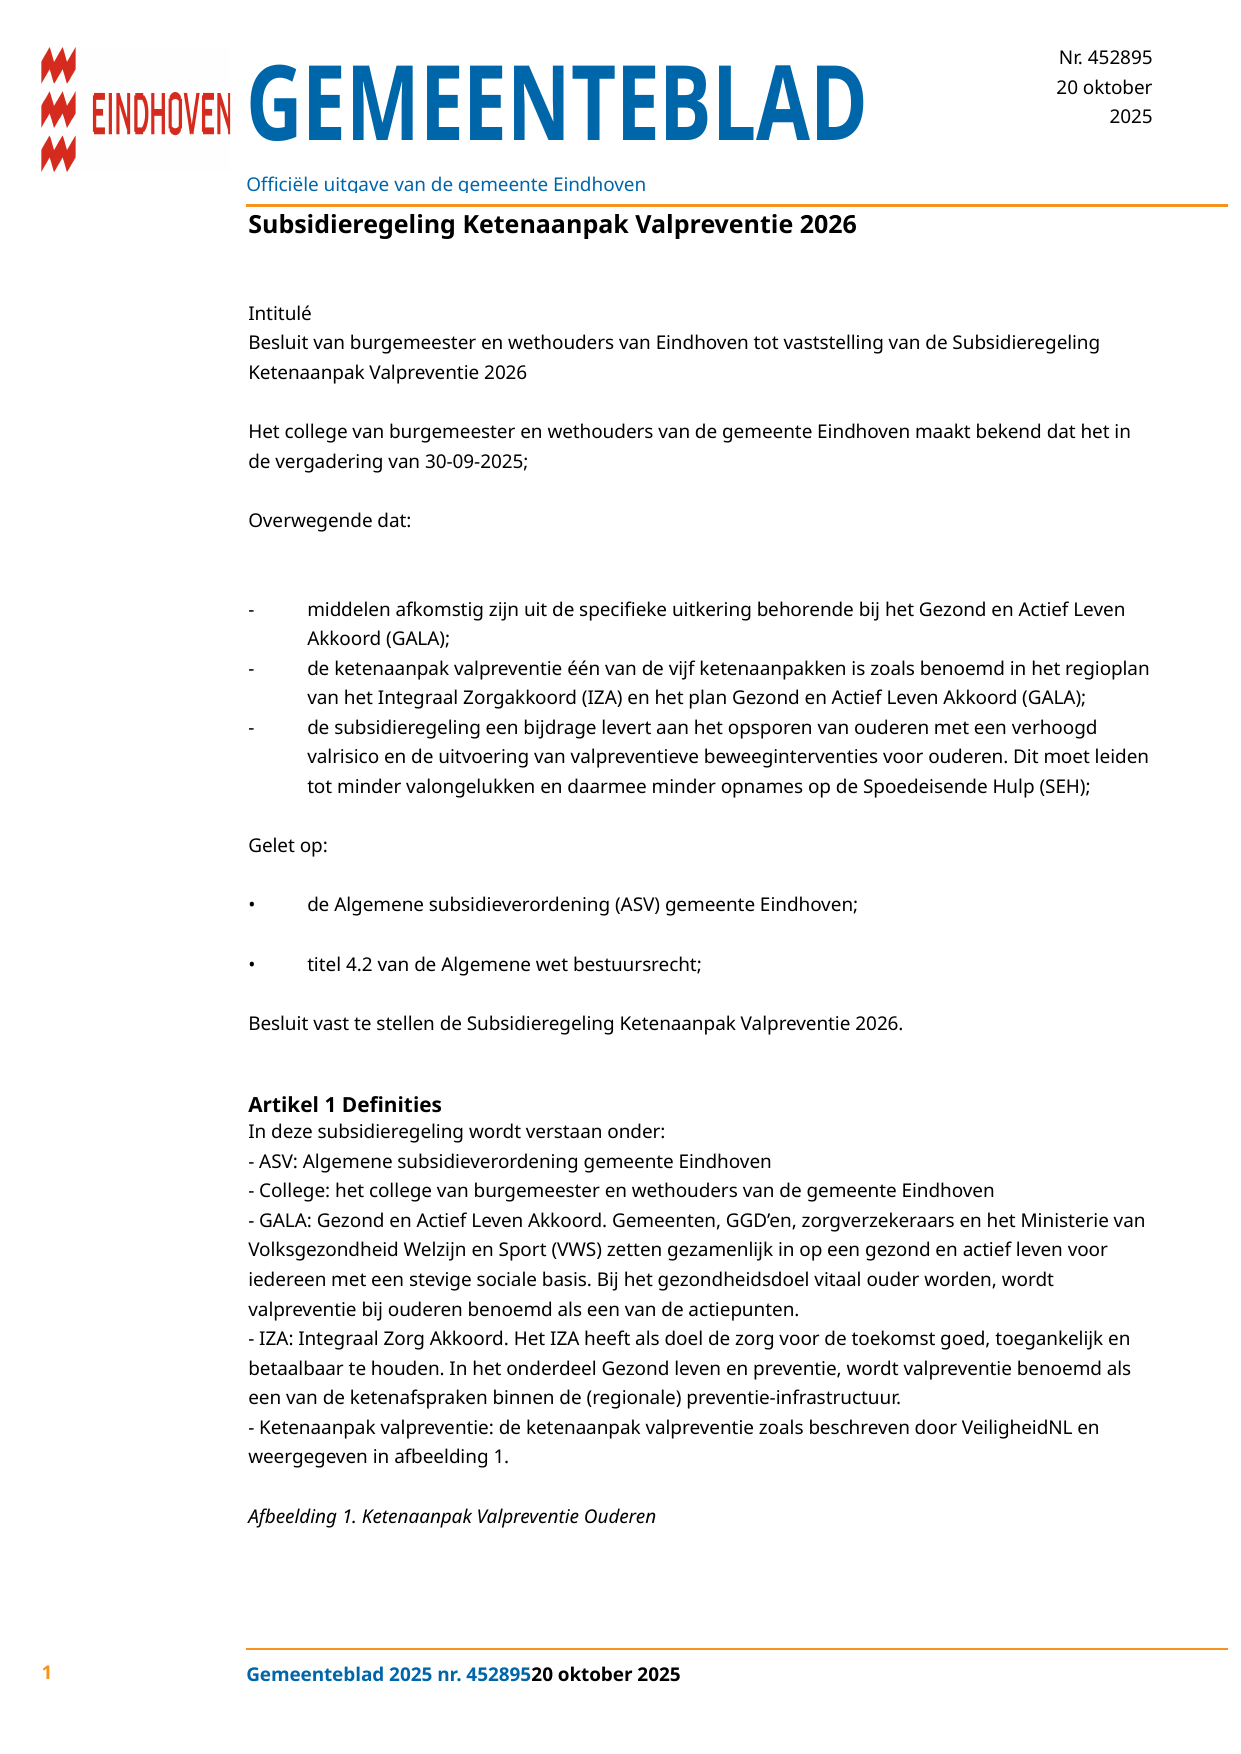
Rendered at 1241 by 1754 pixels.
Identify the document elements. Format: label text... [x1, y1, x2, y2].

text Artikel 1 Definities [248, 1090, 1152, 1118]
text - ASV: Algemene subsidieverordening gemeente Eindhoven [248, 1148, 1152, 1174]
text Het college van burgemeester en wethouders van de gemeente Eindhoven maakt bekend dat het in de vergadering van 30-09-2025; [248, 418, 1152, 473]
list de Algemene subsidieverordening (ASV) gemeente Eindhoven; [248, 892, 1152, 917]
text Gelet op: [248, 832, 1152, 858]
text Intitulé [248, 300, 1152, 326]
text Besluit van burgemeester en wethouders van Eindhoven tot vaststelling van de Subsidieregeling Ketenaanpak Valpreventie 2026 [248, 329, 1152, 385]
list middelen afkomstig zijn uit de specifieke uitkering behorende bij het Gezond en Actief Leven Akkoord (GALA); [248, 596, 1152, 651]
list de ketenaanpak valpreventie één van de vijf ketenaanpakken is zoals benoemd in het regioplan van het Integraal Zorgakkoord (IZA) en het plan Gezond en Actief Leven Akkoord (GALA); [248, 655, 1152, 710]
text Subsidieregeling Ketenaanpak Valpreventie 2026 [248, 207, 1152, 241]
list titel 4.2 van de Algemene wet bestuursrecht; [248, 951, 1152, 976]
text - College: het college van burgemeester en wethouders van de gemeente Eindhoven [248, 1177, 1152, 1203]
text Overwegende dat: [248, 507, 1152, 533]
list de subsidieregeling een bijdrage levert aan het opsporen van ouderen met een verhoogd valrisico en de uitvoering van valpreventieve beweeginterventies voor ouderen. Dit moet leiden tot minder valongelukken en daarmee minder opnames op de Spoedeisende Hulp (SEH); [248, 714, 1152, 799]
text Besluit vast te stellen de Subsidieregeling Ketenaanpak Valpreventie 2026. [248, 1010, 1152, 1036]
text - Ketenaanpak valpreventie: de ketenaanpak valpreventie zoals beschreven door VeiligheidNL en weergegeven in afbeelding 1. [248, 1414, 1152, 1469]
text Afbeelding 1. Ketenaanpak Valpreventie Ouderen [248, 1503, 1152, 1529]
text - GALA: Gezond en Actief Leven Akkoord. Gemeenten, GGD’en, zorgverzekeraars en het Ministerie van Volksgezondheid Welzijn en Sport (VWS) zetten gezamenlijk in op een gezond en actief leven voor iedereen met een stevige sociale basis. Bij het gezondheidsdoel vitaal ouder worden, wordt valpreventie bij ouderen benoemd als een van de actiepunten. [248, 1207, 1152, 1322]
text In deze subsidieregeling wordt verstaan onder: [248, 1118, 1152, 1144]
text - IZA: Integraal Zorg Akkoord. Het IZA heeft als doel de zorg voor de toekomst goed, toegankelijk en betaalbaar te houden. In het onderdeel Gezond leven en preventie, wordt valpreventie benoemd als een van de ketenafspraken binnen de (regionale) preventie-infrastructuur. [248, 1325, 1152, 1410]
picture [41, 47, 231, 172]
